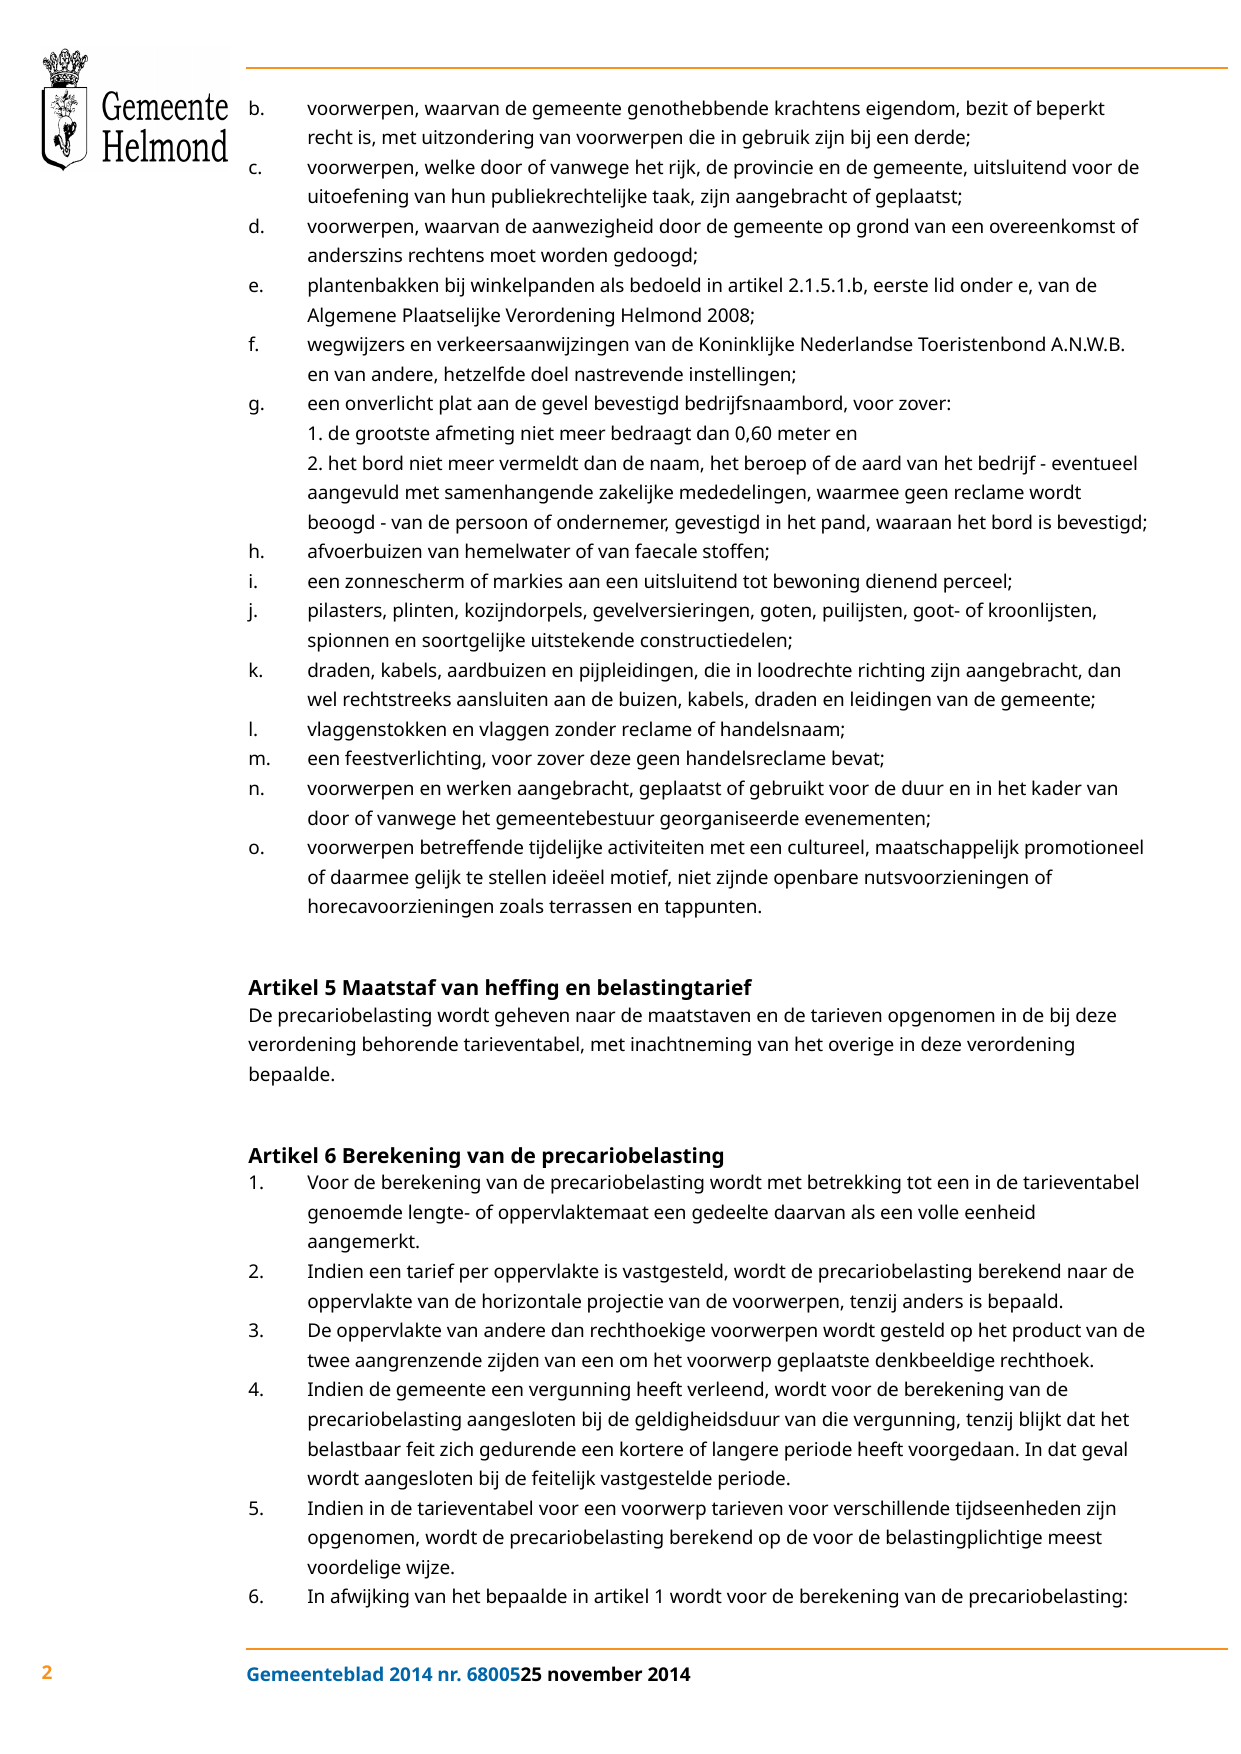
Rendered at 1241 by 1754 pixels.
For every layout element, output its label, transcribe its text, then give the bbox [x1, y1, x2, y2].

text De precariobelasting wordt geheven naar de maatstaven en de tarieven opgenomen in de bij deze verordening behorende tarieventabel, met inachtneming van het overige in deze verordening bepaalde. [248, 1002, 1152, 1087]
list draden, kabels, aardbuizen en pijpleidingen, die in loodrechte richting zijn aangebracht, dan wel rechtstreeks aansluiten aan de buizen, kabels, draden en leidingen van de gemeente; [248, 657, 1152, 712]
list wegwijzers en verkeersaanwijzingen van de Koninklijke Nederlandse Toeristenbond A.N.W.B. en van andere, hetzelfde doel nastrevende instellingen; [248, 331, 1152, 387]
list 1. de grootste afmeting niet meer bedraagt dan 0,60 meter en [248, 420, 1152, 446]
list De oppervlakte van andere dan rechthoekige voorwerpen wordt gesteld op het product van de twee aangrenzende zijden van een om het voorwerp geplaatste denkbeeldige rechthoek. [248, 1317, 1152, 1373]
list 2. het bord niet meer vermeldt dan de naam, het beroep of de aard van het bedrijf - eventueel aangevuld met samenhangende zakelijke mededelingen, waarmee geen reclame wordt beoogd - van de persoon of ondernemer, gevestigd in het pand, waaraan het bord is bevestigd; [248, 450, 1152, 535]
list Indien een tarief per oppervlakte is vastgesteld, wordt de precariobelasting berekend naar de oppervlakte van de horizontale projectie van de voorwerpen, tenzij anders is bepaald. [248, 1258, 1152, 1314]
list vlaggenstokken en vlaggen zonder reclame of handelsnaam; [248, 716, 1152, 742]
list voorwerpen, waarvan de gemeente genothebbende krachtens eigendom, bezit of beperkt recht is, met uitzondering van voorwerpen die in gebruik zijn bij een derde; [248, 95, 1152, 150]
text Artikel 6 Berekening van de precariobelasting [248, 1141, 1152, 1169]
list voorwerpen, welke door of vanwege het rijk, de provincie en de gemeente, uitsluitend voor de uitoefening van hun publiekrechtelijke taak, zijn aangebracht of geplaatst; [248, 154, 1152, 209]
list een feestverlichting, voor zover deze geen handelsreclame bevat; [248, 746, 1152, 771]
list voorwerpen en werken aangebracht, geplaatst of gebruikt voor de duur en in het kader van door of vanwege het gemeentebestuur georganiseerde evenementen; [248, 775, 1152, 831]
list een zonnescherm of markies aan een uitsluitend tot bewoning dienend perceel; [248, 568, 1152, 594]
list Indien in de tarieventabel voor een voorwerp tarieven voor verschillende tijdseenheden zijn opgenomen, wordt de precariobelasting berekend op de voor de belastingplichtige meest voordelige wijze. [248, 1495, 1152, 1580]
list voorwerpen, waarvan de aanwezigheid door de gemeente op grond van een overeenkomst of anderszins rechtens moet worden gedoogd; [248, 213, 1152, 268]
list Voor de berekening van de precariobelasting wordt met betrekking tot een in de tarieventabel genoemde lengte- of oppervlaktemaat een gedeelte daarvan als een volle eenheid aangemerkt. [248, 1169, 1152, 1254]
list pilasters, plinten, kozijndorpels, gevelversieringen, goten, puilijsten, goot- of kroonlijsten, spionnen en soortgelijke uitstekende constructiedelen; [248, 598, 1152, 653]
list voorwerpen betreffende tijdelijke activiteiten met een cultureel, maatschappelijk promotioneel of daarmee gelijk te stellen ideëel motief, niet zijnde openbare nutsvoorzieningen of horecavoorzieningen zoals terrassen en tappunten. [248, 834, 1152, 919]
list Indien de gemeente een vergunning heeft verleend, wordt voor de berekening van de precariobelasting aangesloten bij de geldigheidsduur van die vergunning, tenzij blijkt dat het belastbaar feit zich gedurende een kortere of langere periode heeft voorgedaan. In dat geval wordt aangesloten bij de feitelijk vastgestelde periode. [248, 1377, 1152, 1491]
list een onverlicht plat aan de gevel bevestigd bedrijfsnaambord, voor zover: [248, 391, 1152, 416]
list plantenbakken bij winkelpanden als bedoeld in artikel 2.1.5.1.b, eerste lid onder e, van de Algemene Plaatselijke Verordening Helmond 2008; [248, 272, 1152, 328]
list afvoerbuizen van hemelwater of van faecale stoffen; [248, 538, 1152, 564]
text Artikel 5 Maatstaf van heffing en belastingtarief [248, 973, 1152, 1002]
list In afwijking van het bepaalde in artikel 1 wordt voor de berekening van de precariobelasting: [248, 1584, 1152, 1609]
picture [41, 47, 231, 172]
